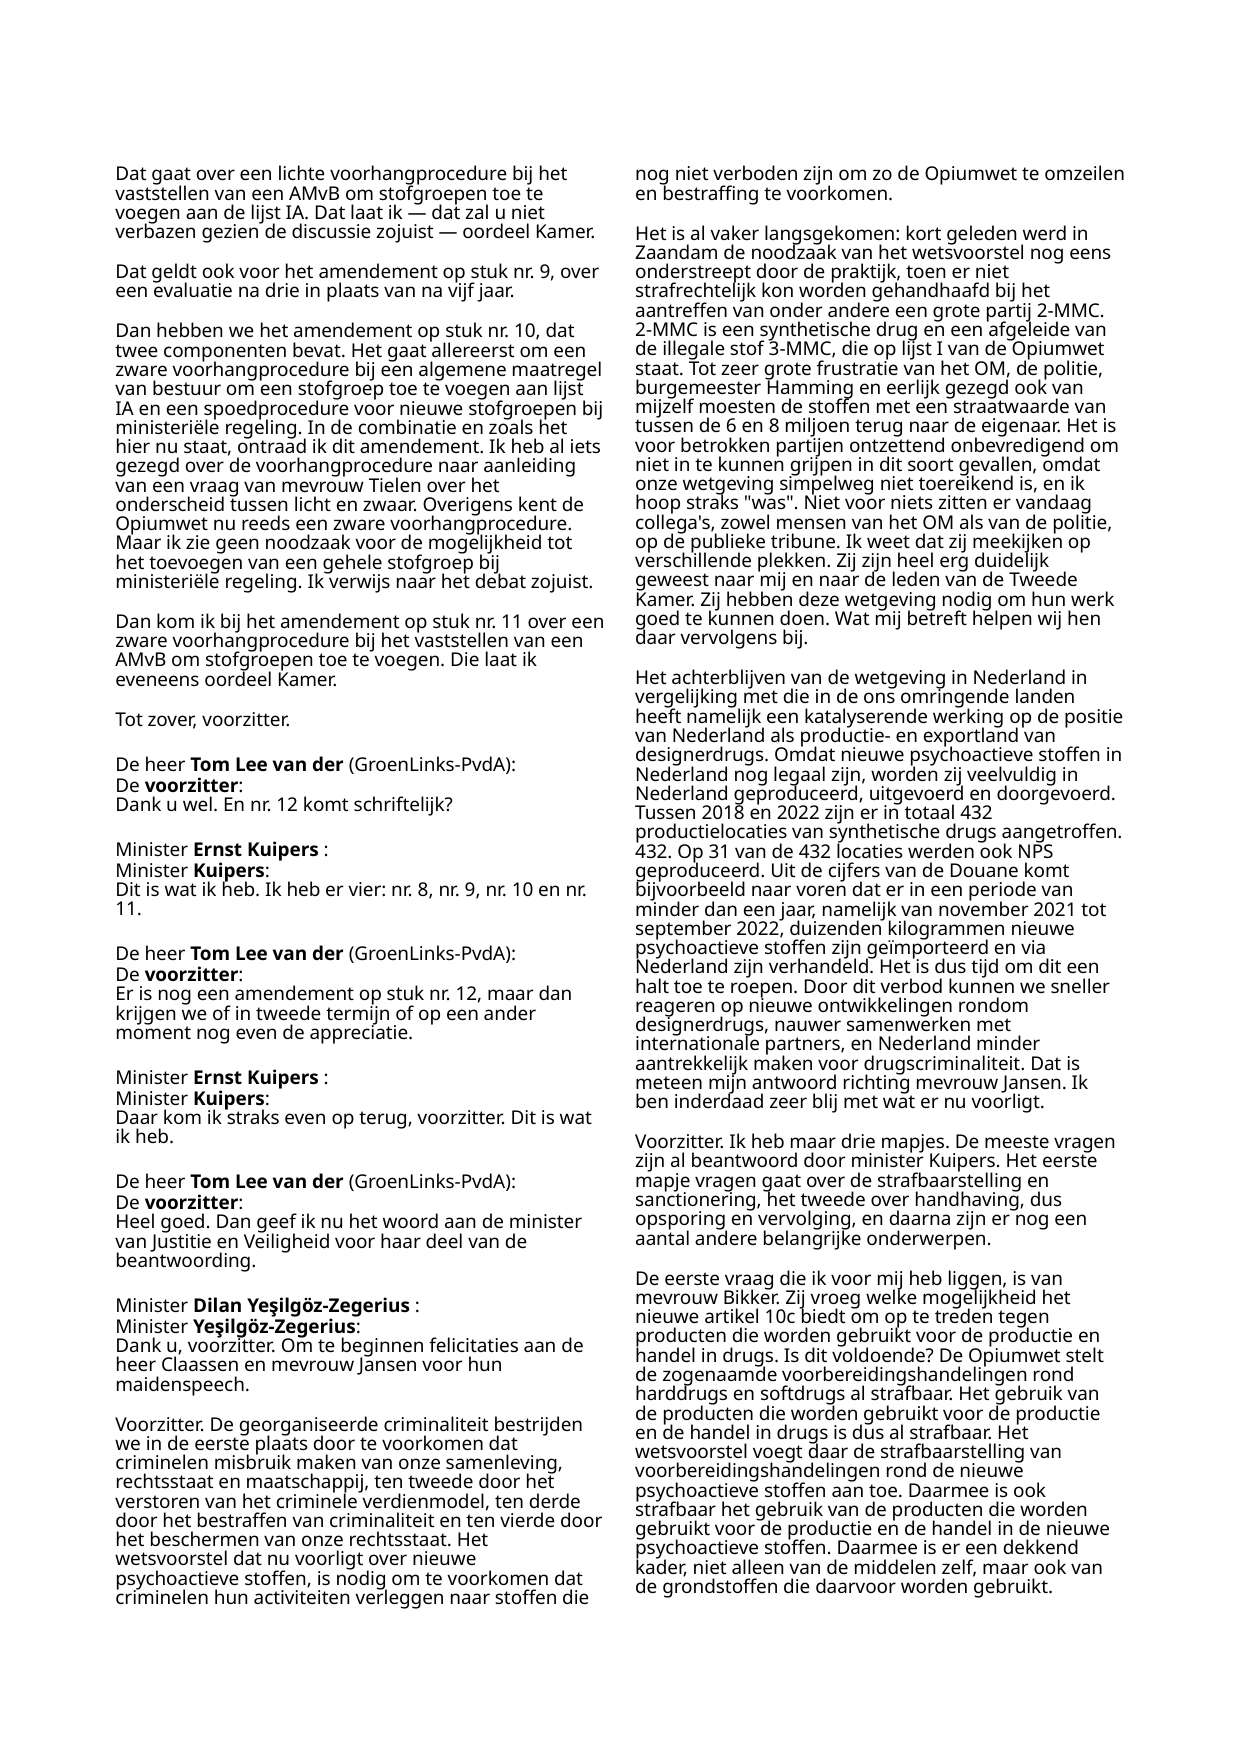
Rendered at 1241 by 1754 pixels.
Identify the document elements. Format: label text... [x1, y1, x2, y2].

text Dank u, voorzitter. Om te beginnen felicitaties aan de heer Claassen en mevrouw Jansen voor hun maidenspeech. [115, 1337, 605, 1395]
text Er is nog een amendement op stuk nr. 12, maar dan krijgen we of in tweede termijn of op een ander moment nog even de appreciatie. [115, 985, 605, 1043]
text Het is al vaker langsgekomen: kort geleden werd in Zaandam de noodzaak van het wetsvoorstel nog eens onderstreept door de praktijk, toen er niet strafrechtelijk kon worden gehandhaafd bij het aantreffen van onder andere een grote partij 2-MMC. 2-MMC is een synthetische drug en een afgeleide van de illegale stof 3-MMC, die op lijst I van de Opiumwet staat. Tot zeer grote frustratie van het OM, de politie, burgemeester Hamming en eerlijk gezegd ook van mijzelf moesten de stoffen met een straatwaarde van tussen de 6 en 8 miljoen terug naar de eigenaar. Het is voor betrokken partijen ontzettend onbevredigend om niet in te kunnen grijpen in dit soort gevallen, omdat onze wetgeving simpelweg niet toereikend is, en ik hoop straks "was". Niet voor niets zitten er vandaag collega's, zowel mensen van het OM als van de politie, op de publieke tribune. Ik weet dat zij meekijken op verschillende plekken. Zij zijn heel erg duidelijk geweest naar mij en naar de leden van de Tweede Kamer. Zij hebben deze wetgeving nodig om hun werk goed te kunnen doen. Wat mij betreft helpen wij hen daar vervolgens bij. [635, 224, 1125, 648]
text Voorzitter. Ik heb maar drie mapjes. De meeste vragen zijn al beantwoord door minister Kuipers. Het eerste mapje vragen gaat over de strafbaarstelling en sanctionering, het tweede over handhaving, dus opsporing en vervolging, en daarna zijn er nog een aantal andere belangrijke onderwerpen. [635, 1133, 1125, 1249]
text De voorzitter: [115, 966, 605, 985]
text Dit is wat ik heb. Ik heb er vier: nr. 8, nr. 9, nr. 10 en nr. 11. [115, 881, 605, 919]
text Minister Ernst Kuipers : [115, 836, 605, 862]
text De eerste vraag die ik voor mij heb liggen, is van mevrouw Bikker. Zij vroeg welke mogelijkheid het nieuwe artikel 10c biedt om op te treden tegen producten die worden gebruikt voor de productie en handel in drugs. Is dit voldoende? De Opiumwet stelt de zogenaamde voorbereidingshandelingen rond harddrugs en softdrugs al strafbaar. Het gebruik van de producten die worden gebruikt voor de productie en de handel in drugs is dus al strafbaar. Het wetsvoorstel voegt daar de strafbaarstelling van voorbereidingshandelingen rond de nieuwe psychoactieve stoffen aan toe. Daarmee is ook strafbaar het gebruik van de producten die worden gebruikt voor de productie en de handel in de nieuwe psychoactieve stoffen. Daarmee is er een dekkend kader, niet alleen van de middelen zelf, maar ook van de grondstoffen die daarvoor worden gebruikt. [635, 1269, 1125, 1597]
text Daar kom ik straks even op terug, voorzitter. Dit is wat ik heb. [115, 1109, 605, 1147]
text Minister Ernst Kuipers : [115, 1064, 605, 1090]
text Minister Kuipers: [115, 1090, 605, 1109]
text Het achterblijven van de wetgeving in Nederland in vergelijking met die in de ons omringende landen heeft namelijk een katalyserende werking op de positie van Nederland als productie- en exportland van designerdrugs. Omdat nieuwe psychoactieve stoffen in Nederland nog legaal zijn, worden zij veelvuldig in Nederland geproduceerd, uitgevoerd en doorgevoerd. Tussen 2018 en 2022 zijn er in totaal 432 productielocaties van synthetische drugs aangetroffen. 432. Op 31 van de 432 locaties werden ook NPS geproduceerd. Uit de cijfers van de Douane komt bijvoorbeeld naar voren dat er in een periode van minder dan een jaar, namelijk van november 2021 tot september 2022, duizenden kilogrammen nieuwe psychoactieve stoffen zijn geïmporteerd en via Nederland zijn verhandeld. Het is dus tijd om dit een halt toe te roepen. Door dit verbod kunnen we sneller reageren op nieuwe ontwikkelingen rondom designerdrugs, nauwer samenwerken met internationale partners, en Nederland minder aantrekkelijk maken voor drugscriminaliteit. Dat is meteen mijn antwoord richting mevrouw Jansen. Ik ben inderdaad zeer blij met wat er nu voorligt. [635, 669, 1125, 1112]
text Dan hebben we het amendement op stuk nr. 10, dat twee componenten bevat. Het gaat allereerst om een zware voorhangprocedure bij een algemene maatregel van bestuur om een stofgroep toe te voegen aan lijst IA en een spoedprocedure voor nieuwe stofgroepen bij ministeriële regeling. In de combinatie en zoals het hier nu staat, ontraad ik dit amendement. Ik heb al iets gezegd over de voorhangprocedure naar aanleiding van een vraag van mevrouw Tielen over het onderscheid tussen licht en zwaar. Overigens kent de Opiumwet nu reeds een zware voorhangprocedure. Maar ik zie geen noodzaak voor de mogelijkheid tot het toevoegen van een gehele stofgroep bij ministeriële regeling. Ik verwijs naar het debat zojuist. [115, 322, 605, 592]
text nog niet verboden zijn om zo de Opiumwet te omzeilen en bestraffing te voorkomen. [635, 165, 1125, 204]
text Voorzitter. De georganiseerde criminaliteit bestrijden we in de eerste plaats door te voorkomen dat criminelen misbruik maken van onze samenleving, rechtsstaat en maatschappij, ten tweede door het verstoren van het criminele verdienmodel, ten derde door het bestraffen van criminaliteit en ten vierde door het beschermen van onze rechtsstaat. Het wetsvoorstel dat nu voorligt over nieuwe psychoactieve stoffen, is nodig om te voorkomen dat criminelen hun activiteiten verleggen naar stoffen die [115, 1416, 605, 1608]
text Dan kom ik bij het amendement op stuk nr. 11 over een zware voorhangprocedure bij het vaststellen van een AMvB om stofgroepen toe te voegen. Die laat ik eveneens oordeel Kamer. [115, 613, 605, 690]
text Heel goed. Dan geef ik nu het woord aan de minister van Justitie en Veiligheid voor haar deel van de beantwoording. [115, 1213, 605, 1271]
text De heer Tom Lee van der (GroenLinks-PvdA): [115, 751, 605, 777]
text Tot zover, voorzitter. [115, 711, 605, 730]
text Dank u wel. En nr. 12 komt schriftelijk? [115, 796, 605, 815]
text De voorzitter: [115, 1194, 605, 1213]
text De heer Tom Lee van der (GroenLinks-PvdA): [115, 940, 605, 966]
text Dat gaat over een lichte voorhangprocedure bij het vaststellen van een AMvB om stofgroepen toe te voegen aan de lijst IA. Dat laat ik — dat zal u niet verbazen gezien de discussie zojuist — oordeel Kamer. [115, 165, 605, 242]
text De voorzitter: [115, 777, 605, 796]
text De heer Tom Lee van der (GroenLinks-PvdA): [115, 1168, 605, 1194]
text Minister Kuipers: [115, 862, 605, 881]
text Minister Dilan Yeşilgöz-Zegerius : [115, 1292, 605, 1318]
text Minister Yeşilgöz-Zegerius: [115, 1318, 605, 1337]
text Dat geldt ook voor het amendement op stuk nr. 9, over een evaluatie na drie in plaats van na vijf jaar. [115, 263, 605, 302]
